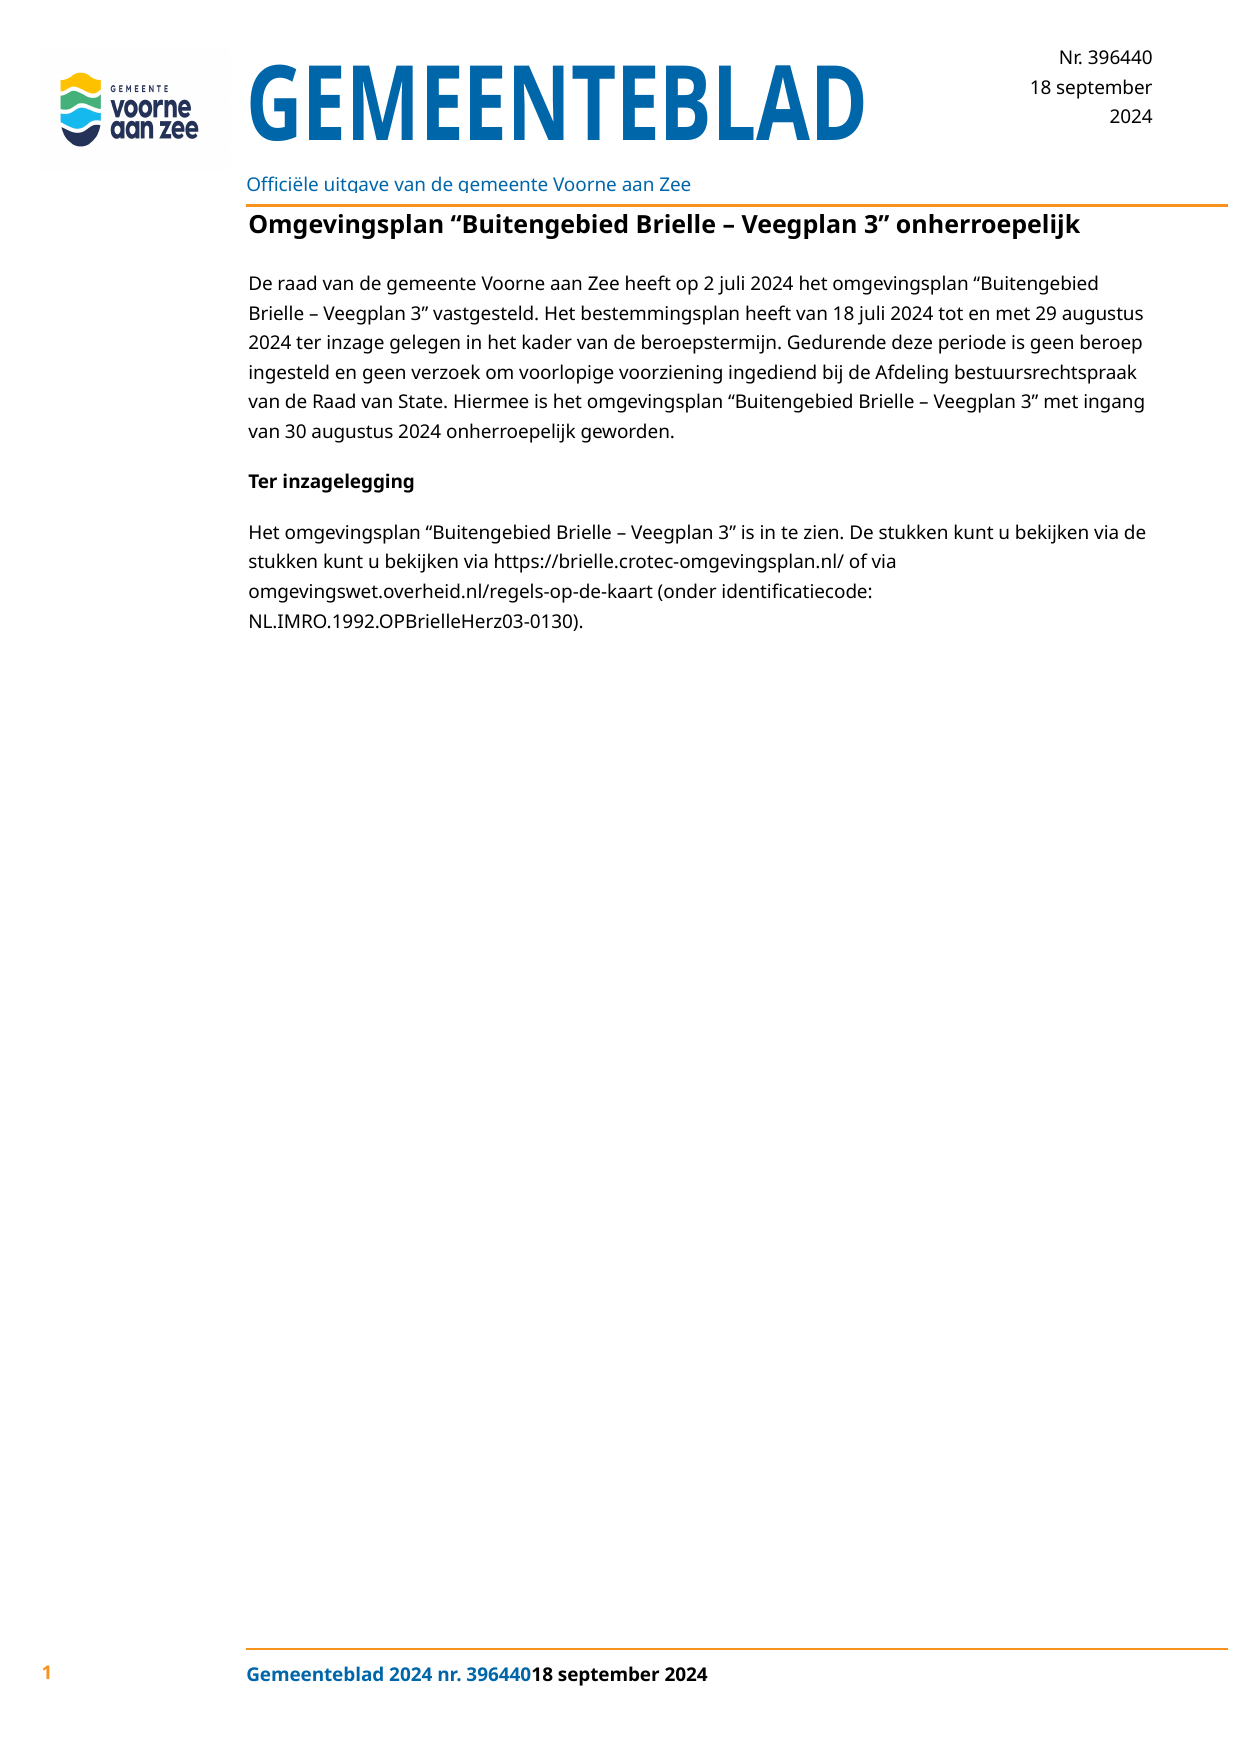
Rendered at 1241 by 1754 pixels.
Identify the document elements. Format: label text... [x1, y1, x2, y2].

text Ter inzagelegging [248, 469, 1152, 494]
text Omgevingsplan “Buitengebied Brielle – Veegplan 3” onherroepelijk [248, 207, 1152, 241]
text De raad van de gemeente Voorne aan Zee heeft op 2 juli 2024 het omgevingsplan “Buitengebied Brielle – Veegplan 3” vastgesteld. Het bestemmingsplan heeft van 18 juli 2024 tot en met 29 augustus 2024 ter inzage gelegen in het kader van de beroepstermijn. Gedurende deze periode is geen beroep ingesteld en geen verzoek om voorlopige voorziening ingediend bij de Afdeling bestuursrechtspraak van de Raad van State. Hiermee is het omgevingsplan “Buitengebied Brielle – Veegplan 3” met ingang van 30 augustus 2024 onherroepelijk geworden. [248, 270, 1152, 444]
text Het omgevingsplan “Buitengebied Brielle – Veegplan 3” is in te zien. De stukken kunt u bekijken via de stukken kunt u bekijken via https://brielle.crotec-omgevingsplan.nl/ of via omgevingswet.overheid.nl/regels-op-de-kaart (onder identificatiecode: NL.IMRO.1992.OPBrielleHerz03-0130). [248, 519, 1152, 633]
picture [41, 47, 231, 172]
